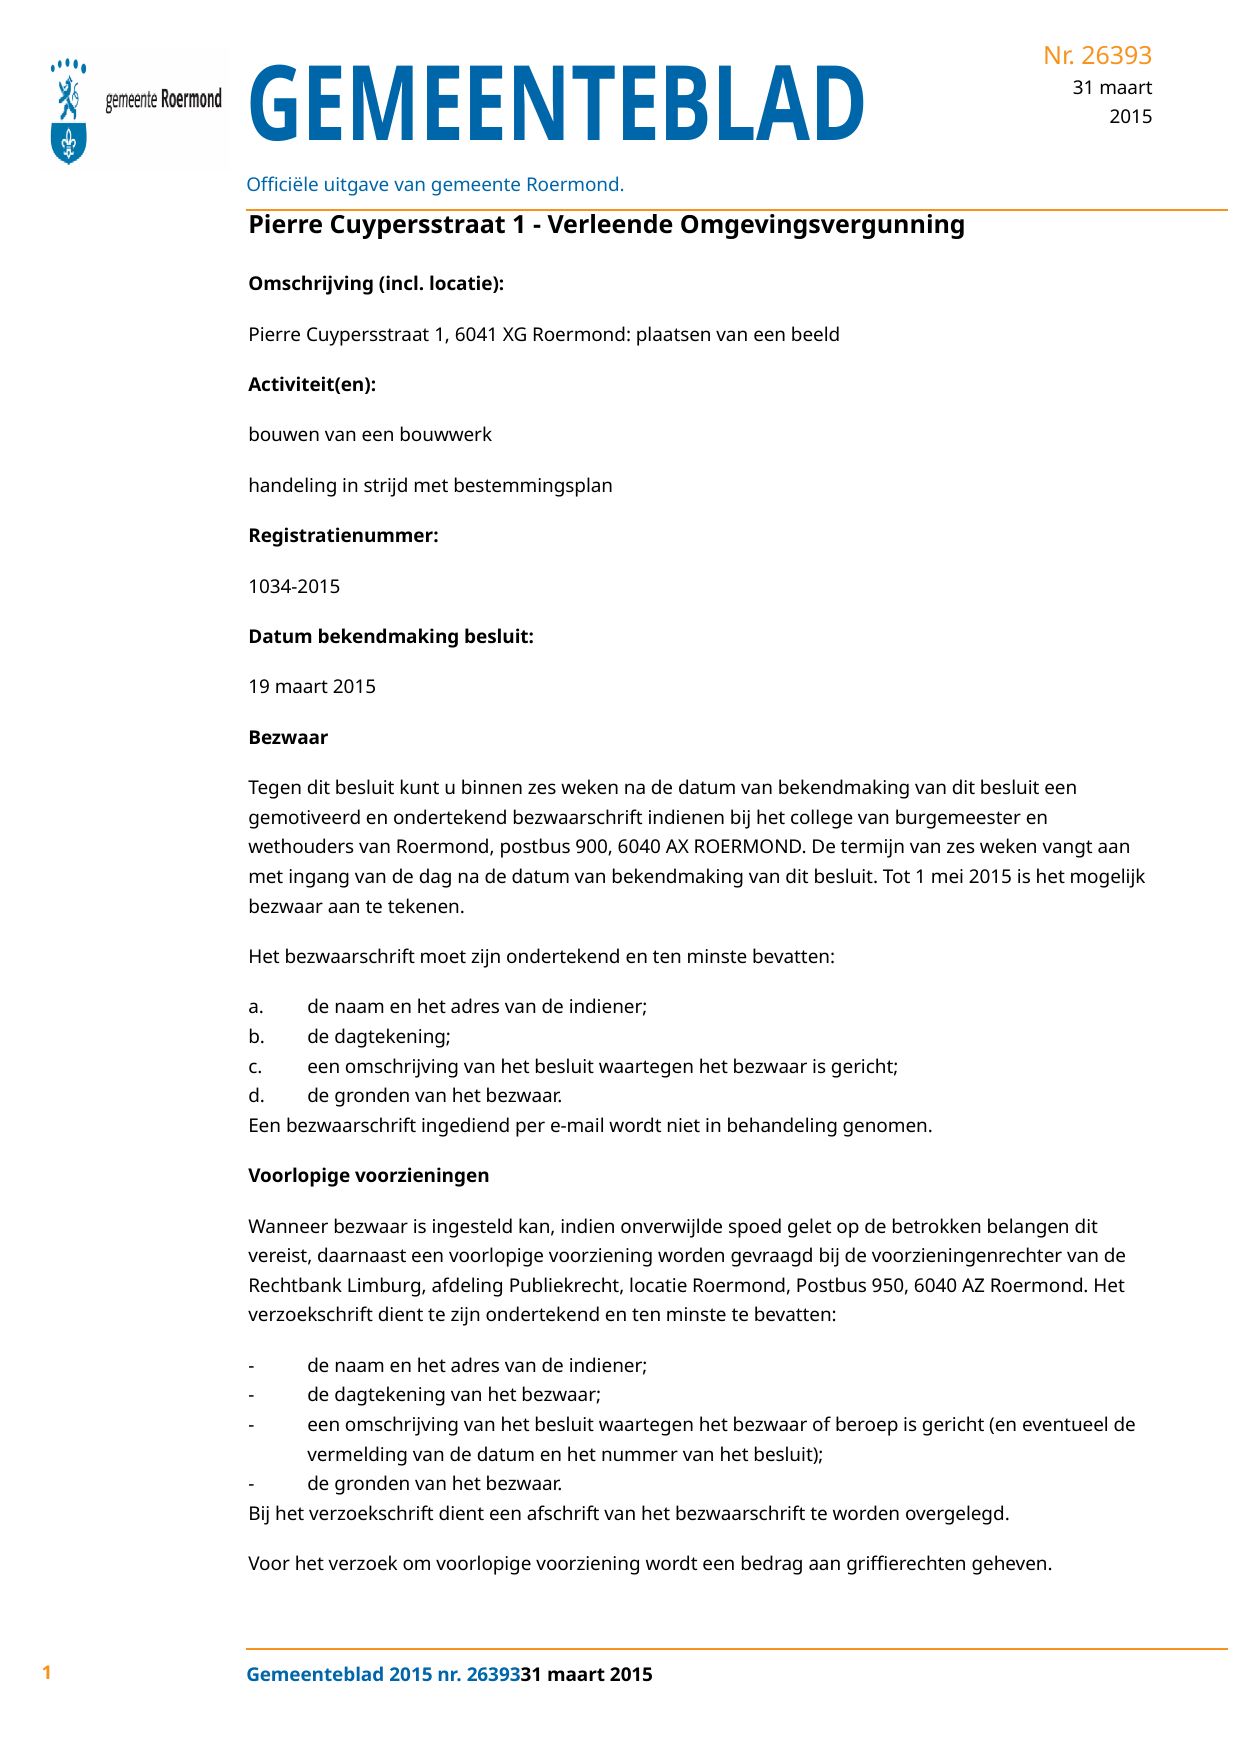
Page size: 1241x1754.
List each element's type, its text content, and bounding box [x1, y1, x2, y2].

text handeling in strijd met bestemmingsplan [248, 472, 1152, 498]
text Tegen dit besluit kunt u binnen zes weken na de datum van bekendmaking van dit besluit een gemotiveerd en ondertekend bezwaarschrift indienen bij het college van burgemeester en wethouders van Roermond, postbus 900, 6040 AX ROERMOND. De termijn van zes weken vangt aan met ingang van de dag na de datum van bekendmaking van dit besluit. Tot 1 mei 2015 is het mogelijk bezwaar aan te tekenen. [248, 774, 1152, 918]
list de gronden van het bezwaar. [248, 1082, 1152, 1108]
text Voorlopige voorzieningen [248, 1162, 1152, 1188]
picture [41, 47, 231, 172]
list een omschrijving van het besluit waartegen het bezwaar is gericht; [248, 1053, 1152, 1078]
list de naam en het adres van de indiener; [248, 994, 1152, 1019]
text Activiteit(en): [248, 371, 1152, 397]
list de dagtekening; [248, 1023, 1152, 1049]
text Voor het verzoek om voorlopige voorziening wordt een bedrag aan griffierechten geheven. [248, 1550, 1152, 1576]
list de dagtekening van het bezwaar; [248, 1382, 1152, 1407]
text Omschrijving (incl. locatie): [248, 270, 1152, 296]
list de naam en het adres van de indiener; [248, 1352, 1152, 1378]
list de gronden van het bezwaar. [248, 1470, 1152, 1496]
list een omschrijving van het besluit waartegen het bezwaar of beroep is gericht (en eventueel de vermelding van de datum en het nummer van het besluit); [248, 1411, 1152, 1466]
text 1034-2015 [248, 573, 1152, 598]
text Een bezwaarschrift ingediend per e-mail wordt niet in behandeling genomen. [248, 1112, 1152, 1138]
text Wanneer bezwaar is ingesteld kan, indien onverwijlde spoed gelet op de betrokken belangen dit vereist, daarnaast een voorlopige voorziening worden gevraagd bij de voorzieningenrechter van de Rechtbank Limburg, afdeling Publiekrecht, locatie Roermond, Postbus 950, 6040 AZ Roermond. Het verzoekschrift dient te zijn ondertekend en ten minste te bevatten: [248, 1213, 1152, 1327]
text Bezwaar [248, 724, 1152, 750]
text Bij het verzoekschrift dient een afschrift van het bezwaarschrift te worden overgelegd. [248, 1500, 1152, 1526]
text 19 maart 2015 [248, 674, 1152, 699]
text bouwen van een bouwwerk [248, 422, 1152, 447]
text Pierre Cuypersstraat 1 - Verleende Omgevingsvergunning [248, 211, 1152, 241]
text Het bezwaarschrift moet zijn ondertekend en ten minste bevatten: [248, 943, 1152, 969]
text Registratienummer: [248, 522, 1152, 548]
text Datum bekendmaking besluit: [248, 623, 1152, 649]
text Pierre Cuypersstraat 1, 6041 XG Roermond: plaatsen van een beeld [248, 321, 1152, 346]
